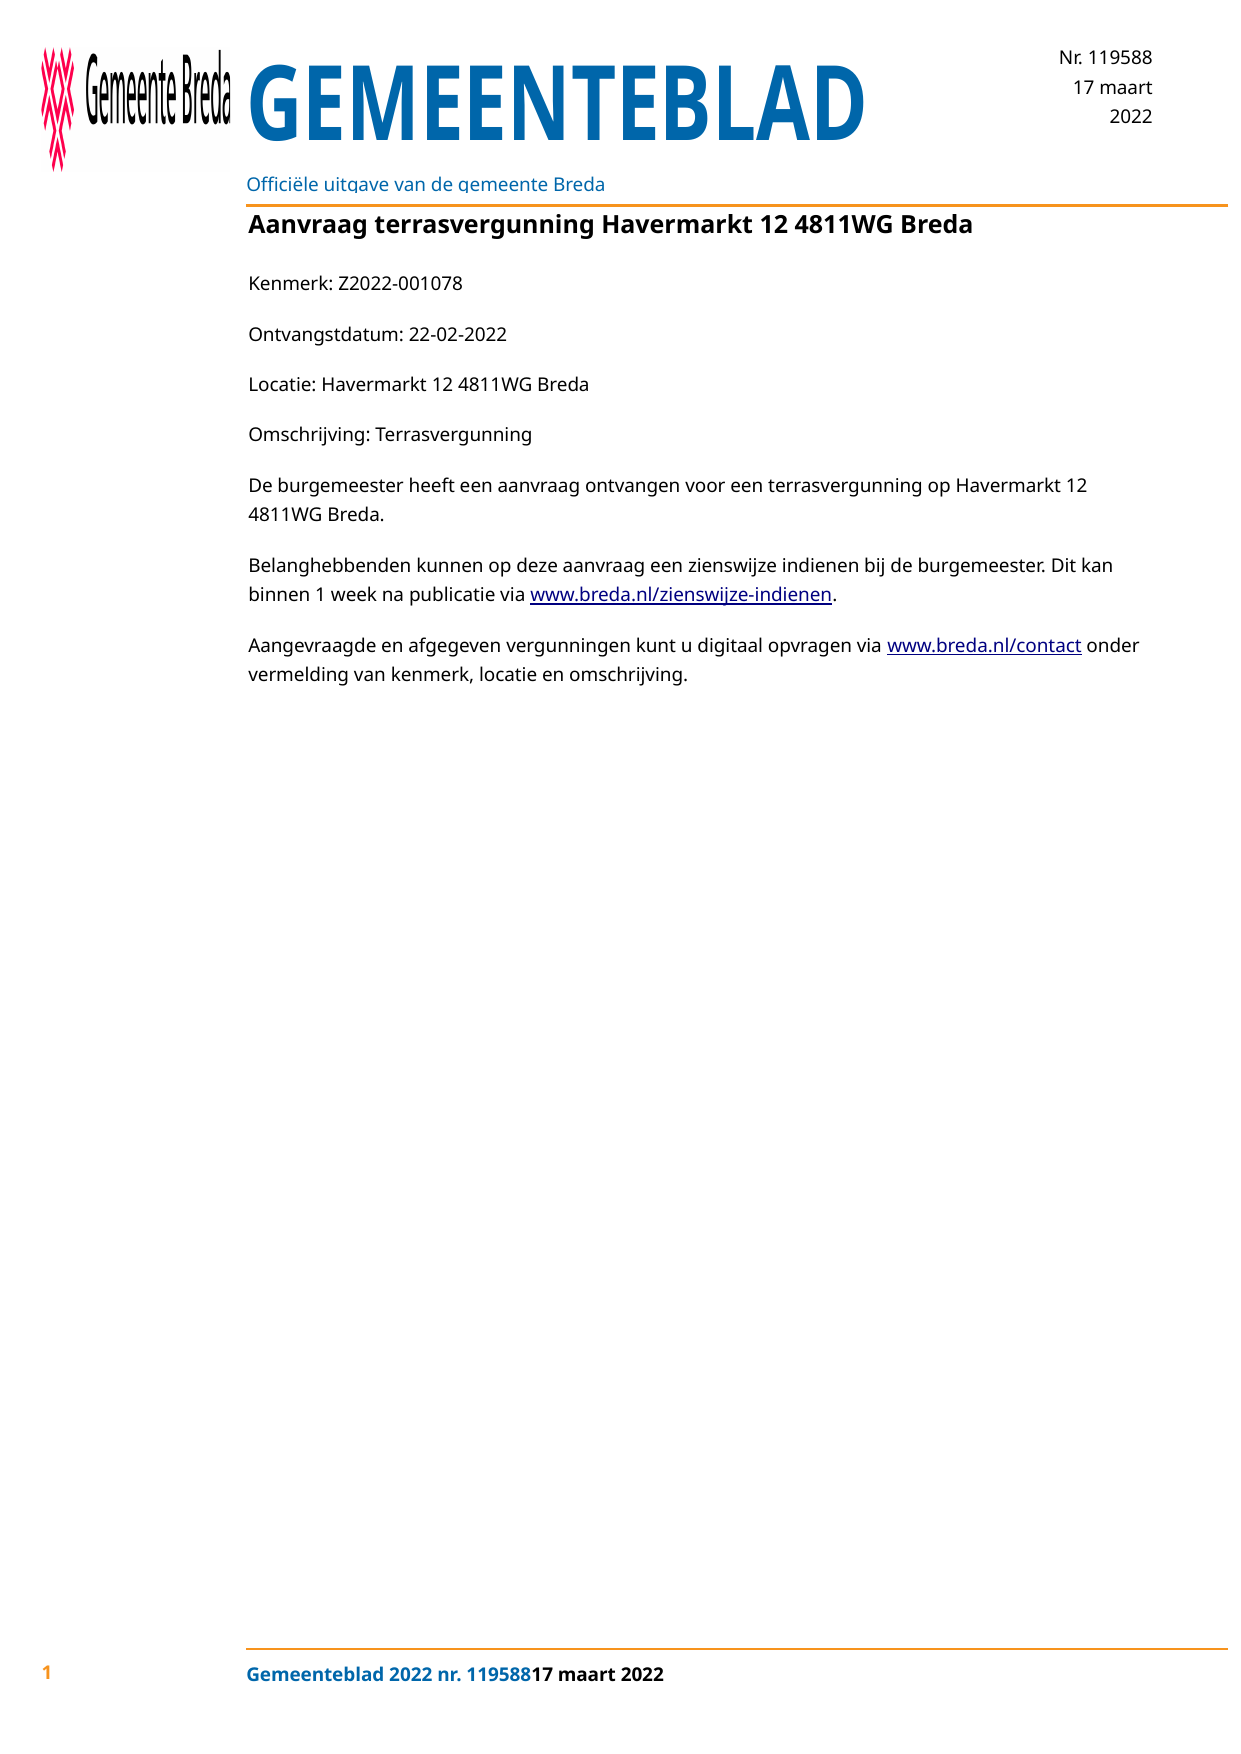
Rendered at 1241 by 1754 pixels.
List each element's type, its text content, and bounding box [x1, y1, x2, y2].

text Belanghebbenden kunnen op deze aanvraag een zienswijze indienen bij de burgemeester. Dit kan binnen 1 week na publicatie via www.breda.nl/zienswijze-indienen. [248, 552, 1152, 607]
text Aanvraag terrasvergunning Havermarkt 12 4811WG Breda [248, 207, 1152, 241]
text Omschrijving: Terrasvergunning [248, 422, 1152, 447]
text Locatie: Havermarkt 12 4811WG Breda [248, 371, 1152, 397]
text Aangevraagde en afgegeven vergunningen kunt u digitaal opvragen via www.breda.nl/contact onder vermelding van kenmerk, locatie en omschrijving. [248, 632, 1152, 687]
text Kenmerk: Z2022-001078 [248, 270, 1152, 296]
text Ontvangstdatum: 22-02-2022 [248, 321, 1152, 346]
picture [41, 47, 231, 172]
text De burgemeester heeft een aanvraag ontvangen voor een terrasvergunning op Havermarkt 12 4811WG Breda. [248, 472, 1152, 527]
